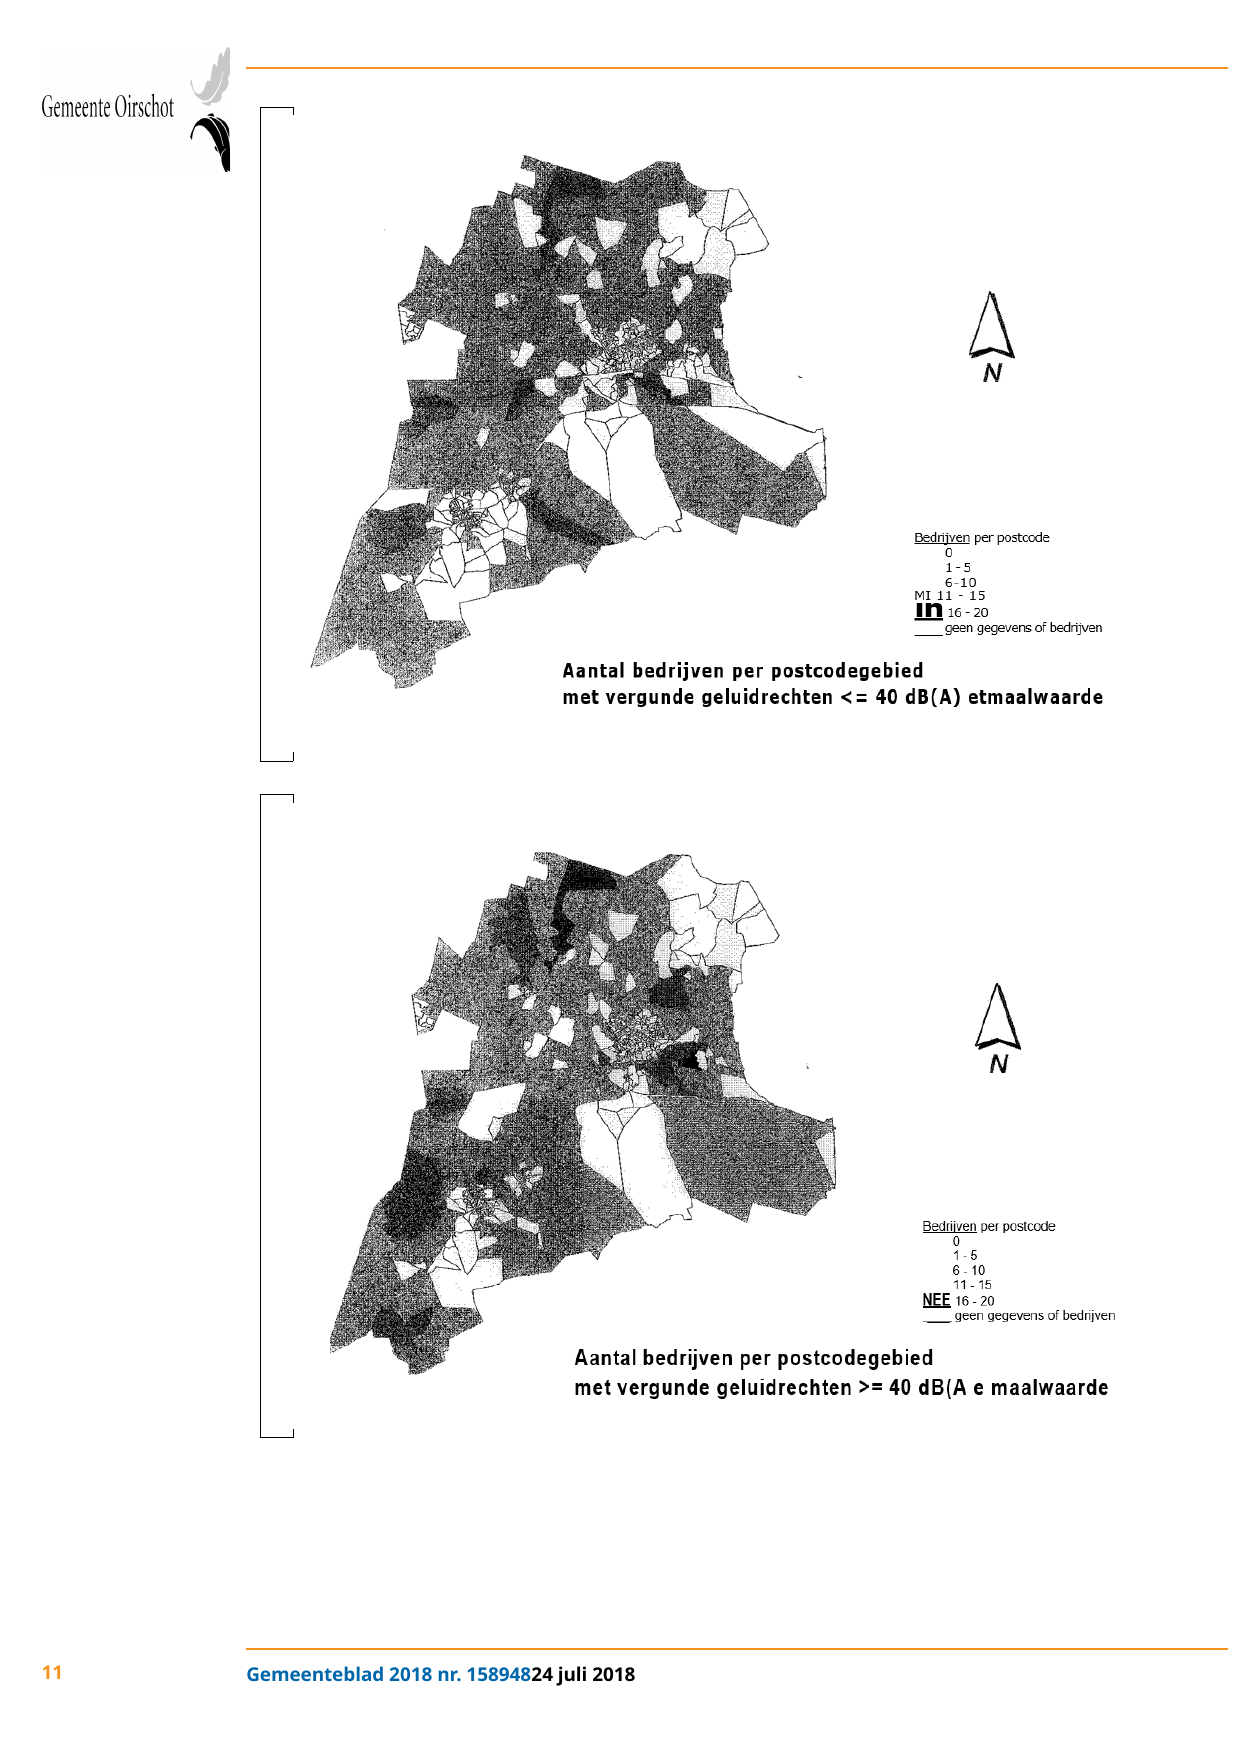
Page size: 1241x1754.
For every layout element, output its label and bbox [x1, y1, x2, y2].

picture [268, 115, 1173, 752]
picture [268, 803, 1173, 1429]
picture [41, 47, 231, 172]
